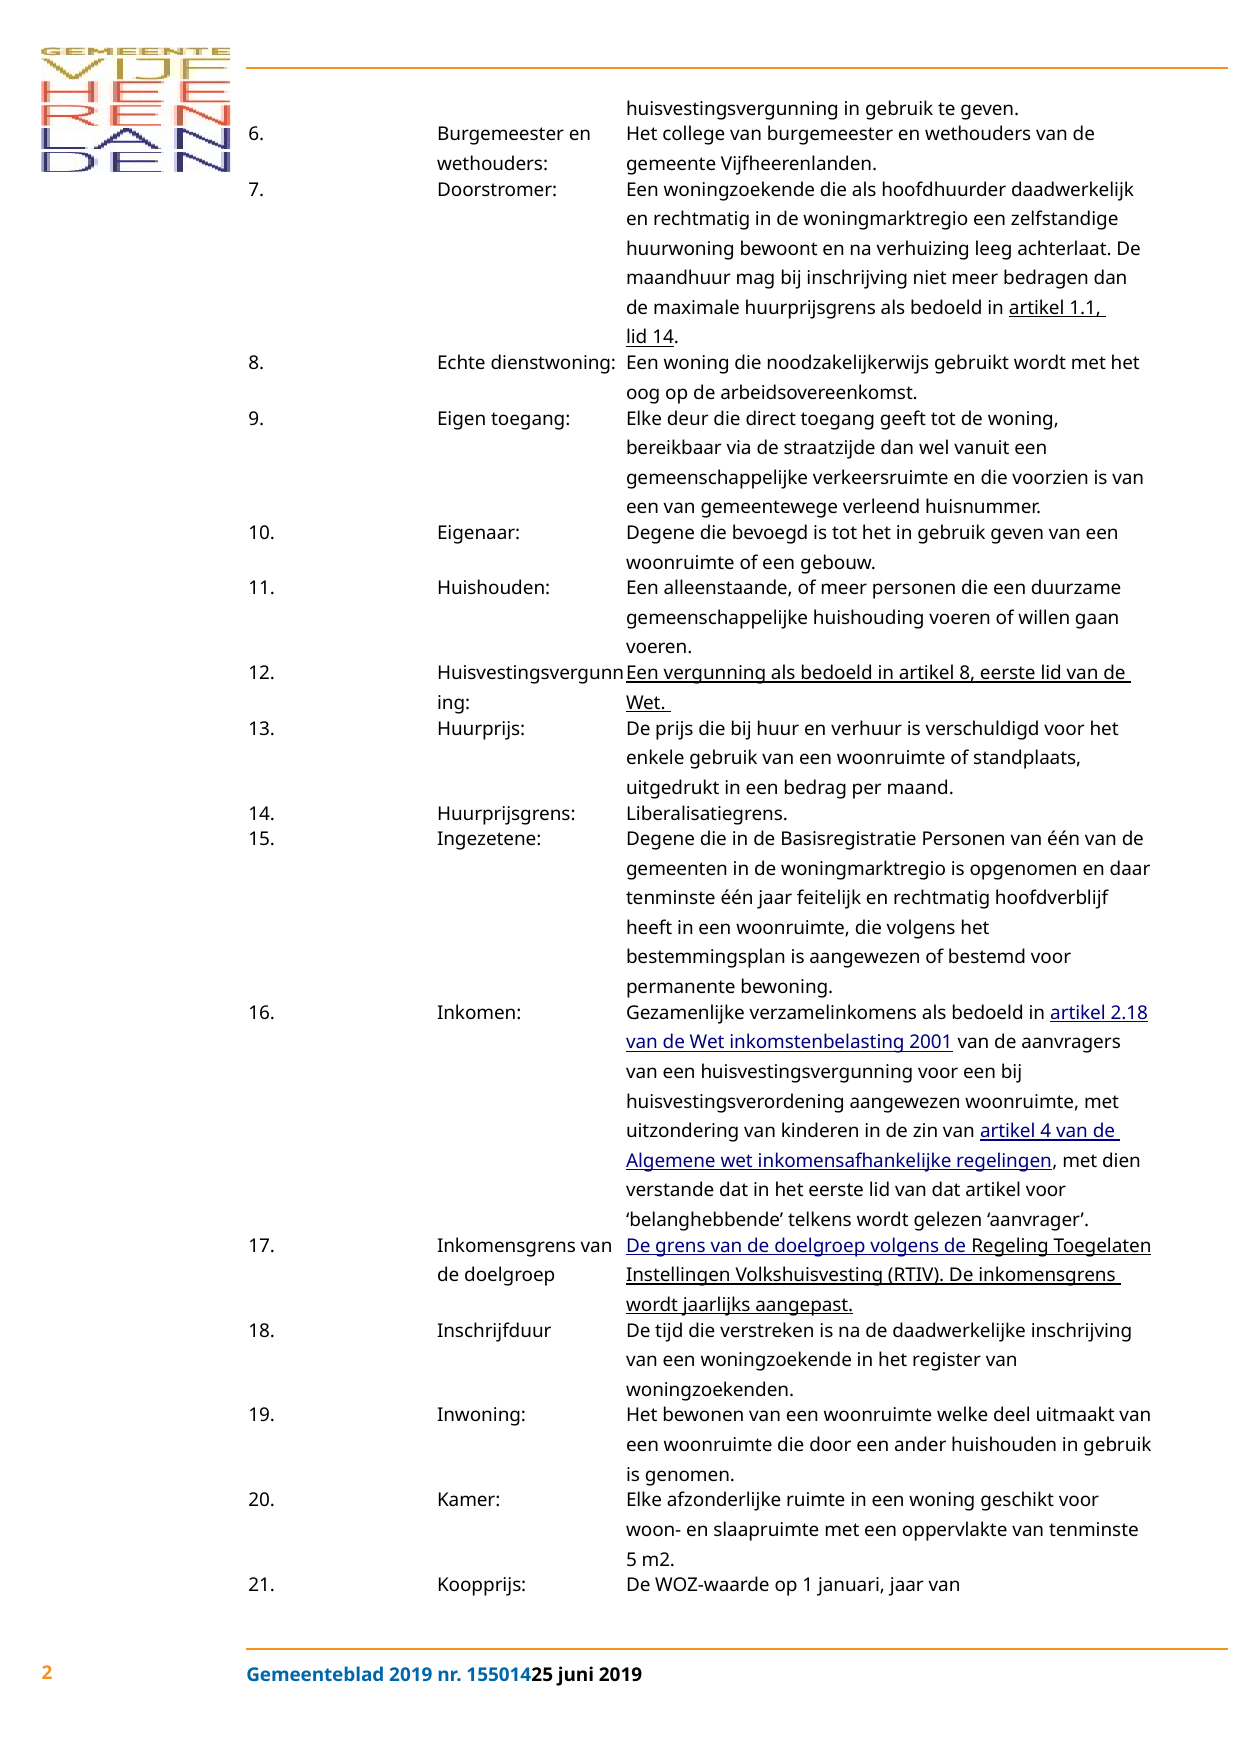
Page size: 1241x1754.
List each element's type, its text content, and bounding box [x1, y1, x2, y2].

table_cell Inkomensgrens van de doelgroep [437, 1232, 626, 1317]
table_cell Een vergunning als bedoeld in artikel 8, eerste lid van de Wet. [626, 660, 1152, 715]
table_cell 7. [248, 176, 437, 349]
table_cell Het college van burgemeester en wethouders van de gemeente Vijfheerenlanden. [626, 121, 1152, 176]
table_cell 20. [248, 1487, 437, 1571]
table_cell 10. [248, 519, 437, 574]
table_cell Doorstromer: [437, 176, 626, 349]
table_cell De prijs die bij huur en verhuur is verschuldigd voor het enkele gebruik van een woonruimte of standplaats, uitgedrukt in een bedrag per maand. [626, 715, 1152, 800]
table_cell Inschrijfduur [437, 1317, 626, 1402]
table_cell Het bewonen van een woonruimte welke deel uitmaakt van een woonruimte die door een ander huishouden in gebruik is genomen. [626, 1402, 1152, 1487]
table_cell Degene die in de Basisregistratie Personen van één van de gemeenten in de woningmarktregio is opgenomen en daar tenminste één jaar feitelijk en rechtmatig hoofdverblijf heeft in een woonruimte, die volgens het bestemmingsplan is aangewezen of bestemd voor permanente bewoning. [626, 825, 1152, 999]
table_cell Een alleenstaande, of meer personen die een duurzame gemeenschappelijke huishouding voeren of willen gaan voeren. [626, 575, 1152, 659]
table_cell [248, 95, 437, 121]
table_cell Huishouden: [437, 575, 626, 659]
table_cell Huisvestingsvergunning: [437, 660, 626, 715]
table_cell De grens van de doelgroep volgens de Regeling Toegelaten Instellingen Volkshuisvesting (RTIV). De inkomensgrens wordt jaarlijks aangepast. [626, 1232, 1152, 1317]
table_cell 19. [248, 1402, 437, 1487]
table_cell 8. [248, 350, 437, 405]
table_cell Kamer: [437, 1487, 626, 1571]
table_cell 6. [248, 121, 437, 176]
table_cell Eigenaar: [437, 519, 626, 574]
table_cell Echte dienstwoning: [437, 350, 626, 405]
table_cell Burgemeester en wethouders: [437, 121, 626, 176]
table_cell Elke deur die direct toegang geeft tot de woning, bereikbaar via de straatzijde dan wel vanuit een gemeenschappelijke verkeersruimte en die voorzien is van een van gemeentewege verleend huisnummer. [626, 405, 1152, 519]
table_cell Een woning die noodzakelijkerwijs gebruikt wordt met het oog op de arbeidsovereenkomst. [626, 350, 1152, 405]
table_cell [437, 95, 626, 121]
table_cell 11. [248, 575, 437, 659]
table_cell 18. [248, 1317, 437, 1402]
table_cell 12. [248, 660, 437, 715]
table_cell huisvestingsvergunning in gebruik te geven. [626, 95, 1152, 121]
table_cell Ingezetene: [437, 825, 626, 999]
table_cell 13. [248, 715, 437, 800]
table_cell De tijd die verstreken is na de daadwerkelijke inschrijving van een woningzoekende in het register van woningzoekenden. [626, 1317, 1152, 1402]
table_cell 16. [248, 999, 437, 1232]
table_cell Inwoning: [437, 1402, 626, 1487]
table_cell 9. [248, 405, 437, 519]
table_cell Koopprijs: [437, 1571, 626, 1597]
table_cell De WOZ-waarde op 1 januari, jaar van [626, 1571, 1152, 1597]
picture [41, 47, 231, 172]
table_cell Gezamenlijke verzamelinkomens als bedoeld in artikel 2.18 van de Wet inkomstenbelasting 2001 van de aanvragers van een huisvestingsvergunning voor een bij huisvestingsverordening aangewezen woonruimte, met uitzondering van kinderen in de zin van artikel 4 van de Algemene wet inkomensafhankelijke regelingen, met dien verstande dat in het eerste lid van dat artikel voor ‘belanghebbende’ telkens wordt gelezen ‘aanvrager’. [626, 999, 1152, 1232]
table_cell 17. [248, 1232, 437, 1317]
table_cell 15. [248, 825, 437, 999]
table_cell 21. [248, 1571, 437, 1597]
table_cell Een woningzoekende die als hoofdhuurder daadwerkelijk en rechtmatig in de woningmarktregio een zelfstandige huurwoning bewoont en na verhuizing leeg achterlaat. De maandhuur mag bij inschrijving niet meer bedragen dan de maximale huurprijsgrens als bedoeld in artikel 1.1, lid 14. [626, 176, 1152, 349]
table_cell Elke afzonderlijke ruimte in een woning geschikt voor woon- en slaapruimte met een oppervlakte van tenminste 5 m2. [626, 1487, 1152, 1571]
table_cell Huurprijsgrens: [437, 800, 626, 825]
table_cell Degene die bevoegd is tot het in gebruik geven van een woonruimte of een gebouw. [626, 519, 1152, 574]
table_cell 14. [248, 800, 437, 825]
table_cell Huurprijs: [437, 715, 626, 800]
table_cell Liberalisatiegrens. [626, 800, 1152, 825]
table_cell Eigen toegang: [437, 405, 626, 519]
table_cell Inkomen: [437, 999, 626, 1232]
